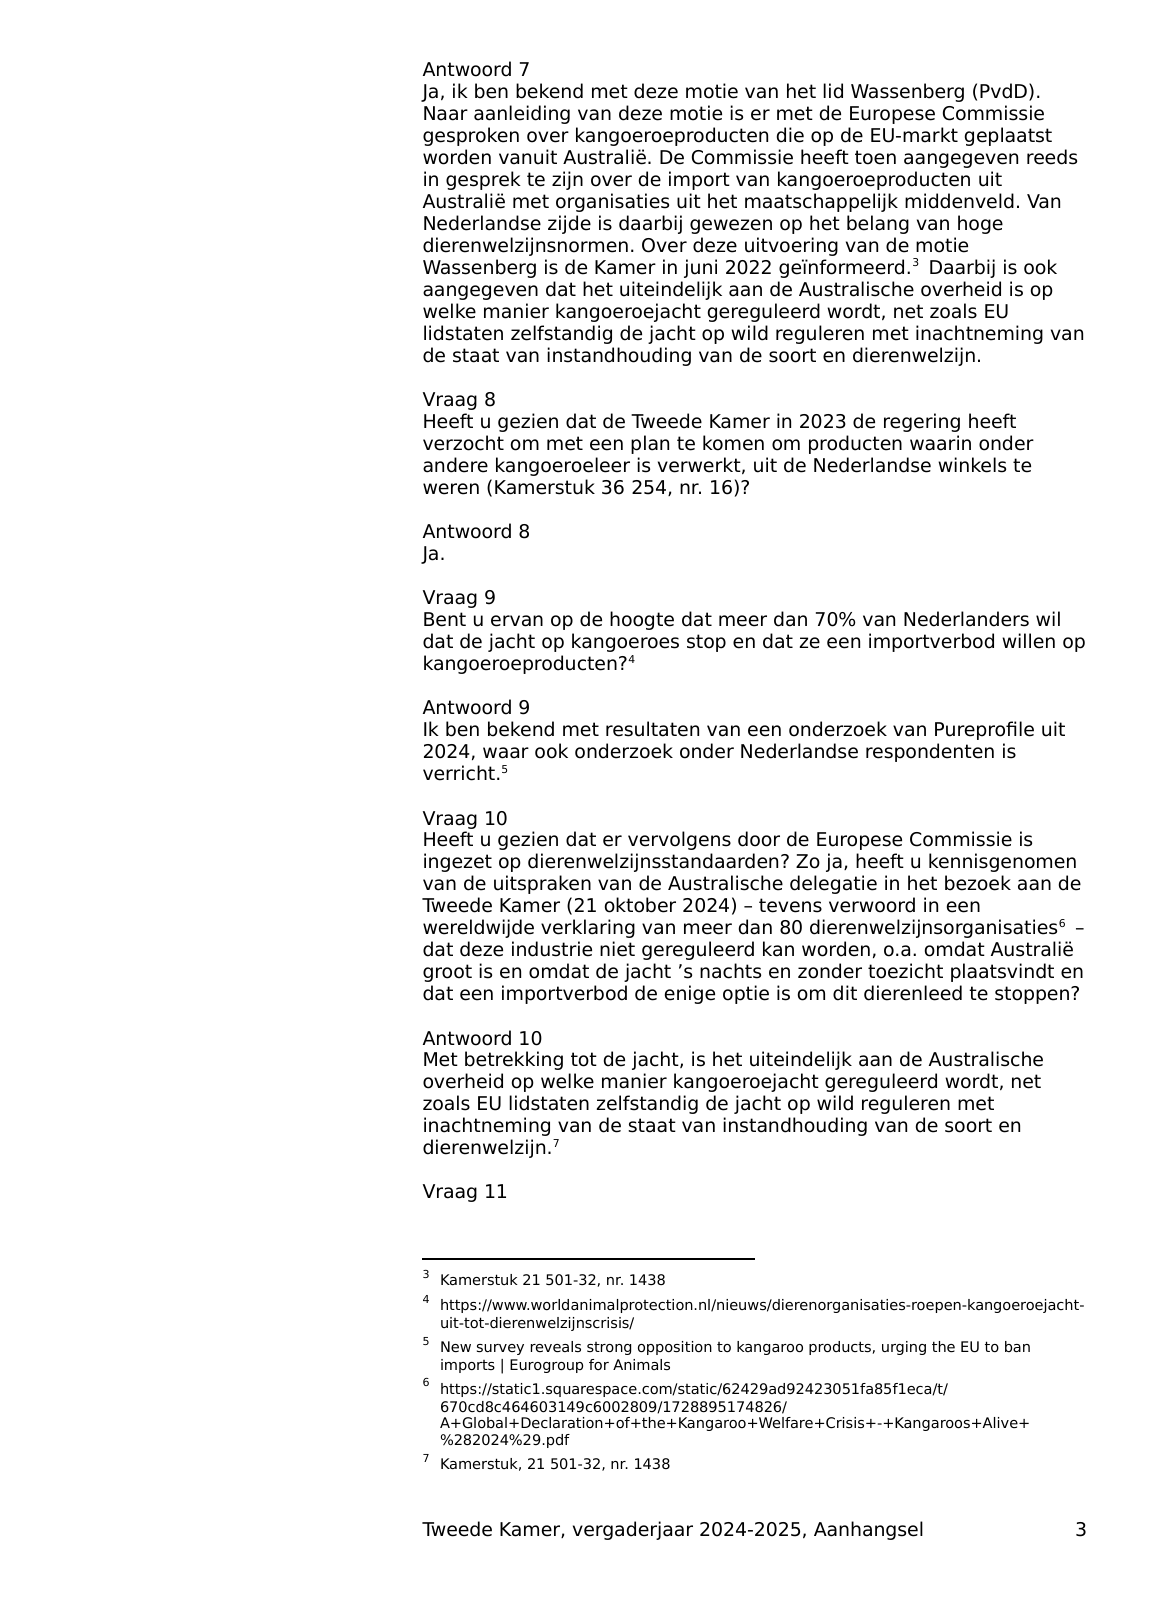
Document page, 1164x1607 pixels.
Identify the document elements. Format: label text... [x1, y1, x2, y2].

text Ja, ik ben bekend met deze motie van het lid Wassenberg (PvdD). Naar aanleiding van deze motie is er met de Europese Commissie gesproken over kangoeroeproducten die op de EU-markt geplaatst worden vanuit Australië. De Commissie heeft toen aangegeven reeds in gesprek te zijn over de import van kangoeroeproducten uit Australië met organisaties uit het maatschappelijk middenveld. Van Nederlandse zijde is daarbij gewezen op het belang van hoge dierenwelzijnsnormen. Over deze uitvoering van de motie Wassenberg is de Kamer in juni 2022 geïnformeerd. Daarbij is ook aangegeven dat het uiteindelijk aan de Australische overheid is op welke manier kangoeroejacht gereguleerd wordt, net zoals EU lidstaten zelfstandig de jacht op wild reguleren met inachtneming van de staat van instandhouding van de soort en dierenwelzijn. [422, 81, 1087, 367]
text Vraag 8 [422, 389, 1087, 411]
text Met betrekking tot de jacht, is het uiteindelijk aan de Australische overheid op welke manier kangoeroejacht gereguleerd wordt, net zoals EU lidstaten zelfstandig de jacht op wild reguleren met inachtneming van de staat van instandhouding van de soort en dierenwelzijn. [422, 1049, 1087, 1159]
text Kamerstuk 21 501-32, nr. 1438 [422, 1268, 1087, 1290]
text Antwoord 10 [422, 1027, 1087, 1049]
text https://static1.squarespace.com/static/62429ad92423051fa85f1eca/t/670cd8c464603149c6002809/1728895174826/A+Global+Declaration+of+the+Kangaroo+Welfare+Crisis+-+Kangaroos+Alive+%282024%29.pdf [422, 1377, 1087, 1449]
text Vraag 9 [422, 587, 1087, 609]
text Kamerstuk, 21 501-32, nr. 1438 [422, 1452, 1087, 1474]
text Antwoord 9 [422, 697, 1087, 719]
text https://www.worldanimalprotection.nl/nieuws/dierenorganisaties-roepen-kangoeroejacht-uit-tot-dierenwelzijnscrisis/ [422, 1293, 1087, 1332]
text New survey reveals strong opposition to kangaroo products, urging the EU to ban imports | Eurogroup for Animals [422, 1335, 1087, 1374]
text Heeft u gezien dat er vervolgens door de Europese Commissie is ingezet op dierenwelzijnsstandaarden? Zo ja, heeft u kennisgenomen van de uitspraken van de Australische delegatie in het bezoek aan de Tweede Kamer (21 oktober 2024) – tevens verwoord in een wereldwijde verklaring van meer dan 80 dierenwelzijnsorganisaties – dat deze industrie niet gereguleerd kan worden, o.a. omdat Australië groot is en omdat de jacht ’s nachts en zonder toezicht plaatsvindt en dat een importverbod de enige optie is om dit dierenleed te stoppen? [422, 829, 1087, 1005]
text Ik ben bekend met resultaten van een onderzoek van Pureprofile uit 2024, waar ook onderzoek onder Nederlandse respondenten is verricht. [422, 719, 1087, 785]
text Antwoord 7 [422, 59, 1087, 81]
text Vraag 11 [422, 1181, 1087, 1203]
text Heeft u gezien dat de Tweede Kamer in 2023 de regering heeft verzocht om met een plan te komen om producten waarin onder andere kangoeroeleer is verwerkt, uit de Nederlandse winkels te weren (Kamerstuk 36 254, nr. 16)? [422, 411, 1087, 499]
text Bent u ervan op de hoogte dat meer dan 70% van Nederlanders wil dat de jacht op kangoeroes stop en dat ze een importverbod willen op kangoeroeproducten? [422, 609, 1087, 675]
text Ja. [422, 543, 1087, 565]
text Vraag 10 [422, 807, 1087, 829]
text Antwoord 8 [422, 521, 1087, 543]
